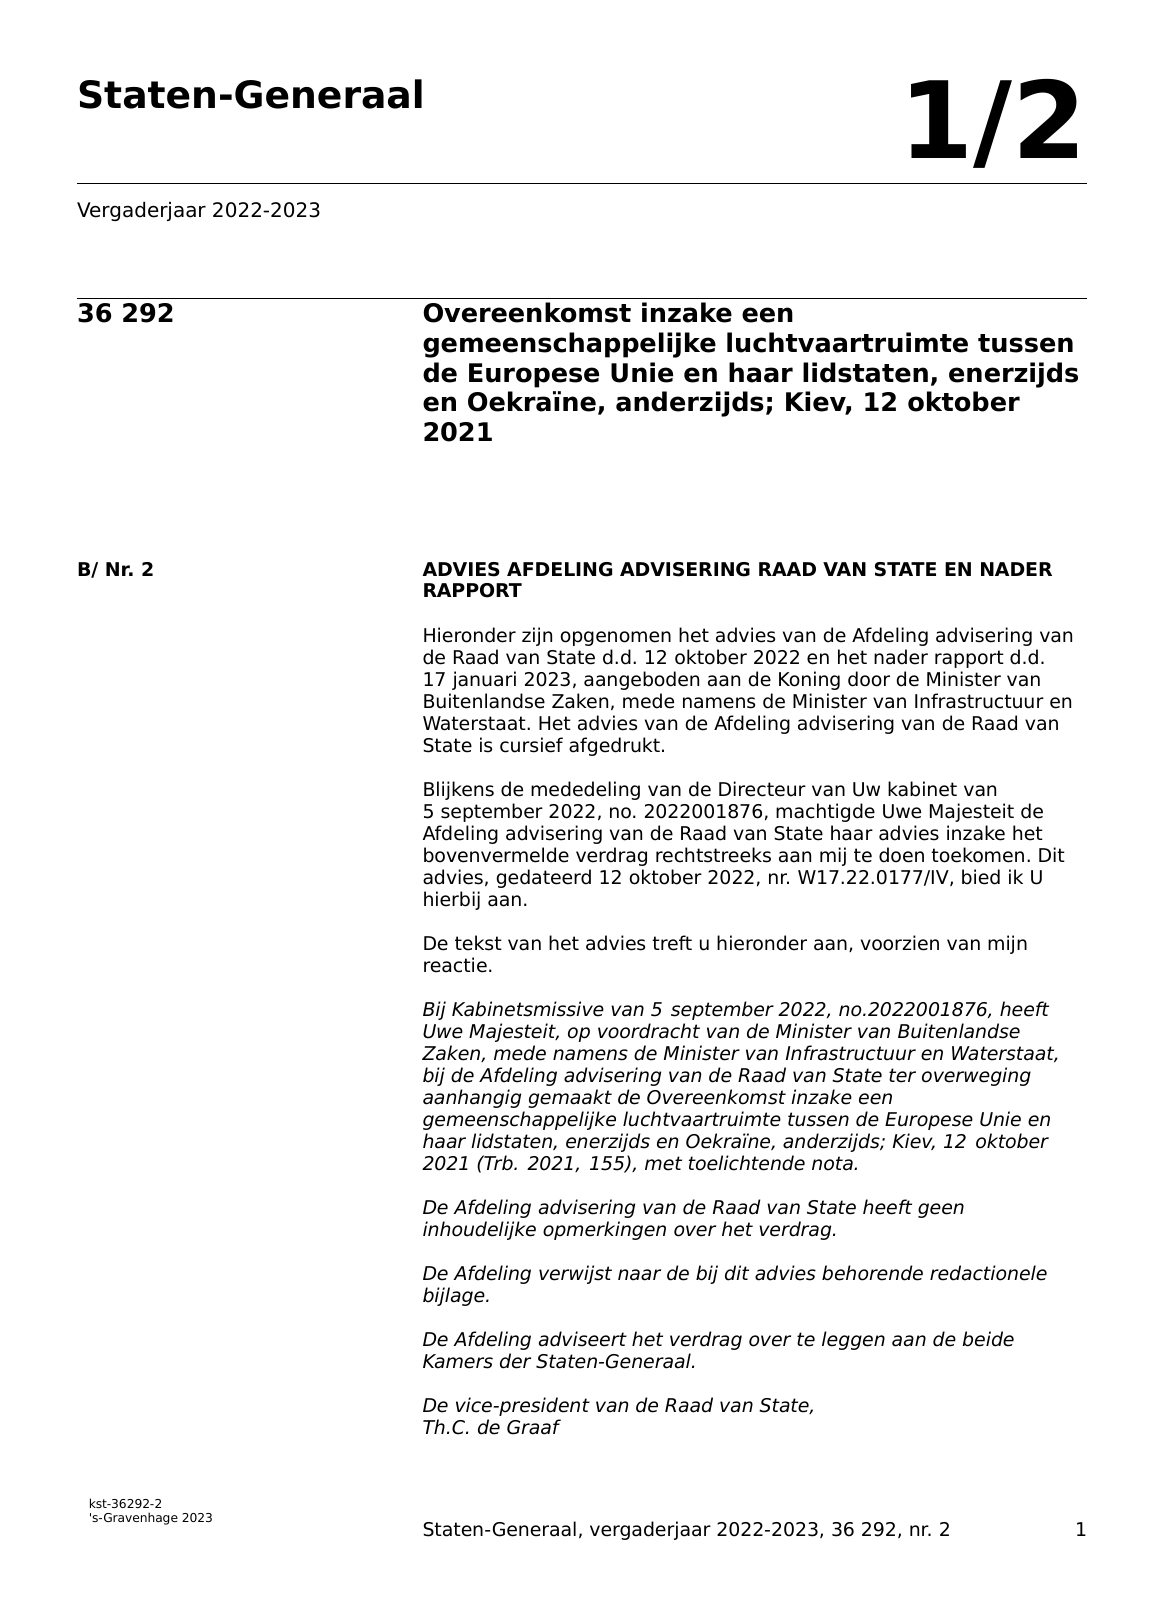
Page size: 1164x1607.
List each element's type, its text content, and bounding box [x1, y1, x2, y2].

text De Afdeling adviseert het verdrag over te leggen aan de beide Kamers der Staten-Generaal. [422, 1329, 1087, 1373]
text kst-36292-2 [88, 1497, 323, 1511]
text De vice-president van de Raad van State, [422, 1395, 1087, 1417]
text 's-Gravenhage 2023 [88, 1511, 323, 1525]
table_cell Vergaderjaar 2022-2023 [77, 184, 1087, 298]
text Blijkens de mededeling van de Directeur van Uw kabinet van 5 september 2022, no. 2022001876, machtigde Uwe Majesteit de Afdeling advisering van de Raad van State haar advies inzake het bovenvermelde verdrag rechtstreeks aan mij te doen toekomen. Dit advies, gedateerd 12 oktober 2022, nr. W17.22.0177/IV, bied ik U hierbij aan. [422, 779, 1087, 911]
text De Afdeling advisering van de Raad van State heeft geen inhoudelijke opmerkingen over het verdrag. [422, 1197, 1087, 1241]
text Th.C. de Graaf [422, 1417, 1087, 1439]
text De tekst van het advies treft u hieronder aan, voorzien van mijn reactie. [422, 933, 1087, 977]
table_header Staten-Generaal [77, 59, 886, 183]
subtitle B/ Nr. 2 ADVIES AFDELING ADVISERING RAAD VAN STATE EN NADER RAPPORT [77, 558, 1087, 602]
subtitle 36 292 Overeenkomst inzake een gemeenschappelijke luchtvaartruimte tussen de Europese Unie en haar lidstaten, enerzijds en Oekraïne, anderzijds; Kiev, 12 oktober 2021 [77, 299, 1087, 447]
text Bij Kabinetsmissive van 5 september 2022, no.2022001876, heeft Uwe Majesteit, op voordracht van de Minister van Buitenlandse Zaken, mede namens de Minister van Infrastructuur en Waterstaat, bij de Afdeling advisering van de Raad van State ter overweging aanhangig gemaakt de Overeenkomst inzake een gemeenschappelijke luchtvaartruimte tussen de Europese Unie en haar lidstaten, enerzijds en Oekraïne, anderzijds; Kiev, 12 oktober 2021 (Trb. 2021, 155), met toelichtende nota. [422, 999, 1087, 1175]
text Hieronder zijn opgenomen het advies van de Afdeling advisering van de Raad van State d.d. 12 oktober 2022 en het nader rapport d.d. 17 januari 2023, aangeboden aan de Koning door de Minister van Buitenlandse Zaken, mede namens de Minister van Infrastructuur en Waterstaat. Het advies van de Afdeling advisering van de Raad van State is cursief afgedrukt. [422, 624, 1087, 756]
table_header 1/2 [886, 59, 1087, 183]
text De Afdeling verwijst naar de bij dit advies behorende redactionele bijlage. [422, 1263, 1087, 1307]
